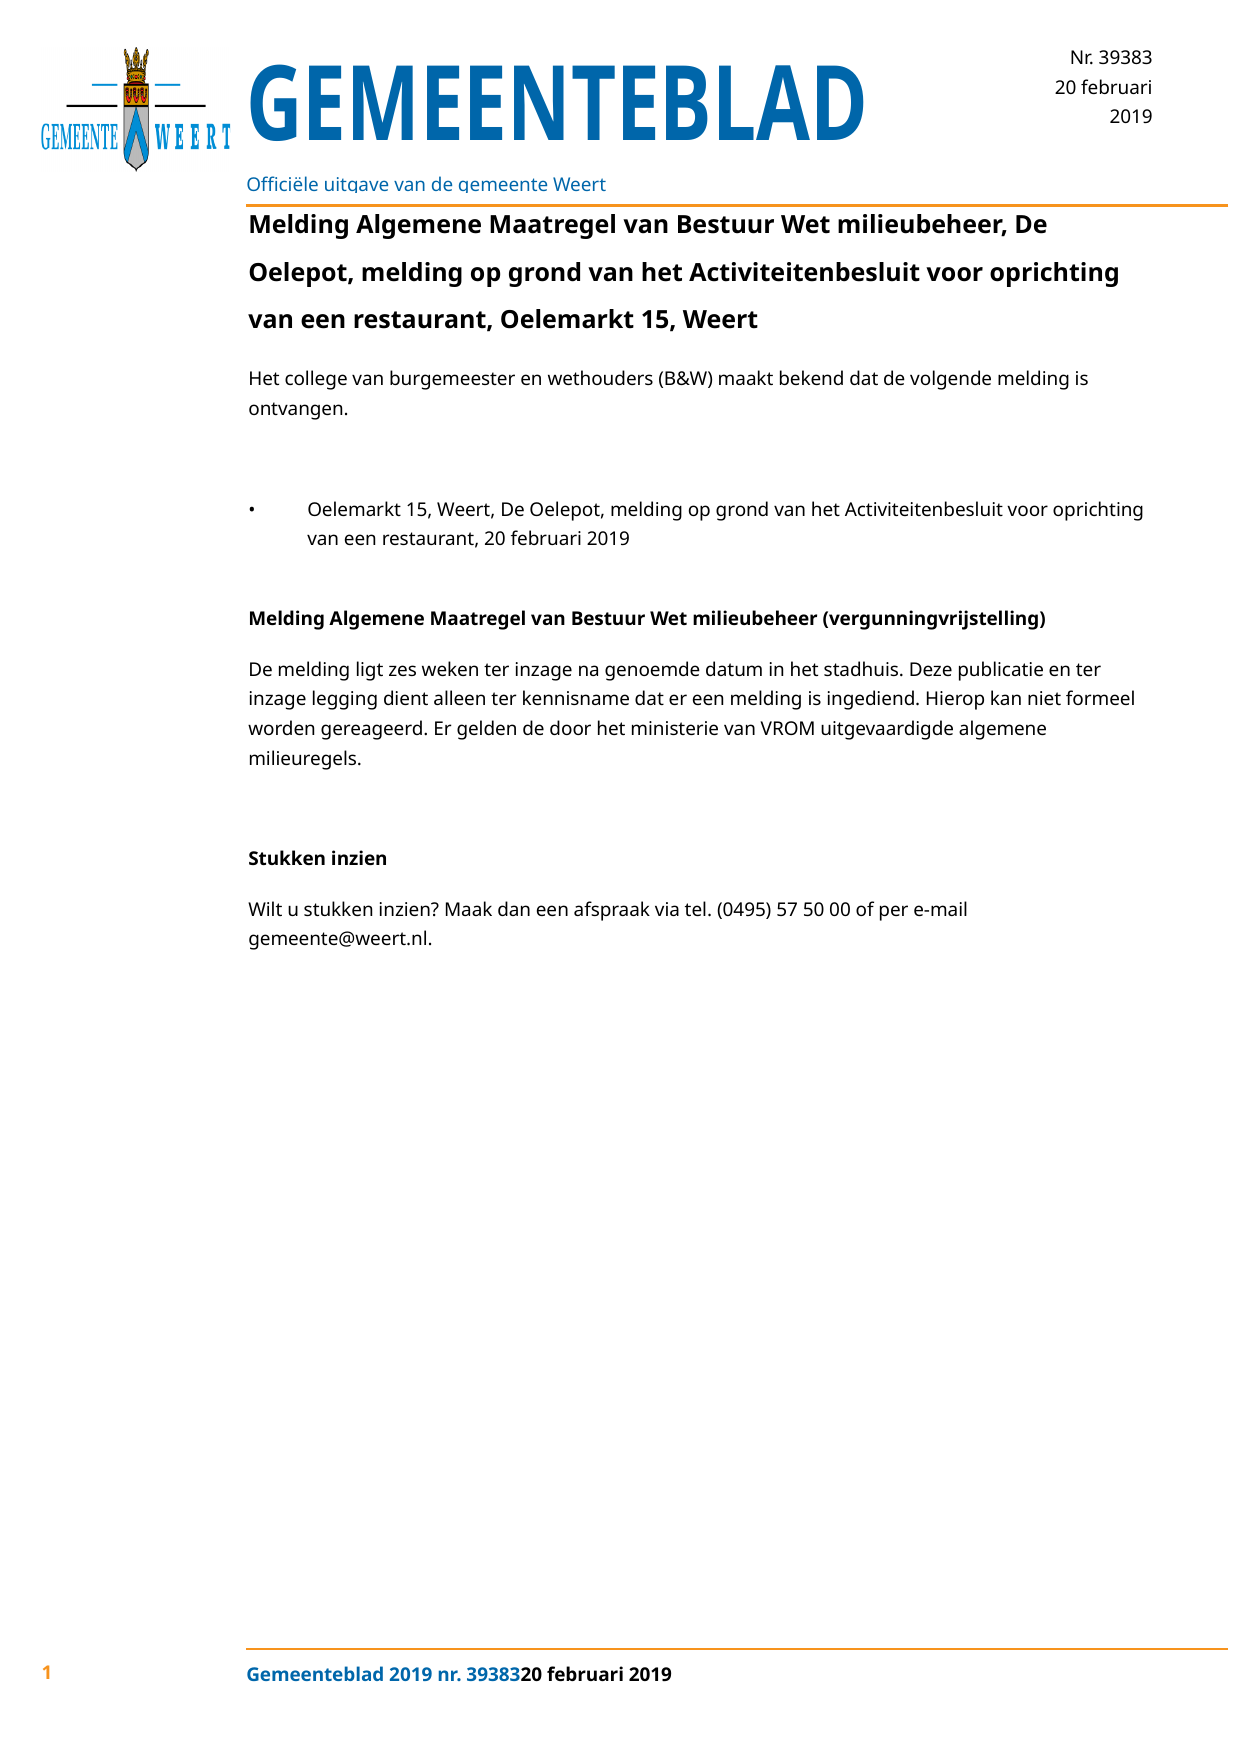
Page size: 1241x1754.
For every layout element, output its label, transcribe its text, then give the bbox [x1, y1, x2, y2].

text De melding ligt zes weken ter inzage na genoemde datum in het stadhuis. Deze publicatie en ter inzage legging dient alleen ter kennisname dat er een melding is ingediend. Hierop kan niet formeel worden gereageerd. Er gelden de door het ministerie van VROM uitgevaardigde algemene milieuregels. [248, 656, 1152, 770]
text Melding Algemene Maatregel van Bestuur Wet milieubeheer, De Oelepot, melding op grond van het Activiteitenbesluit voor oprichting van een restaurant, Oelemarkt 15, Weert [248, 207, 1152, 336]
text Het college van burgemeester en wethouders (B&W) maakt bekend dat de volgende melding is ontvangen. [248, 366, 1152, 421]
text Melding Algemene Maatregel van Bestuur Wet milieubeheer (vergunningvrijstelling) [248, 606, 1152, 631]
text Stukken inzien [248, 846, 1152, 871]
list Oelemarkt 15, Weert, De Oelepot, melding op grond van het Activiteitenbesluit voor oprichting van een restaurant, 20 februari 2019 [248, 496, 1152, 551]
text Wilt u stukken inzien? Maak dan een afspraak via tel. (0495) 57 50 00 of per e-mail gemeente@weert.nl. [248, 896, 1152, 951]
picture [41, 47, 231, 172]
